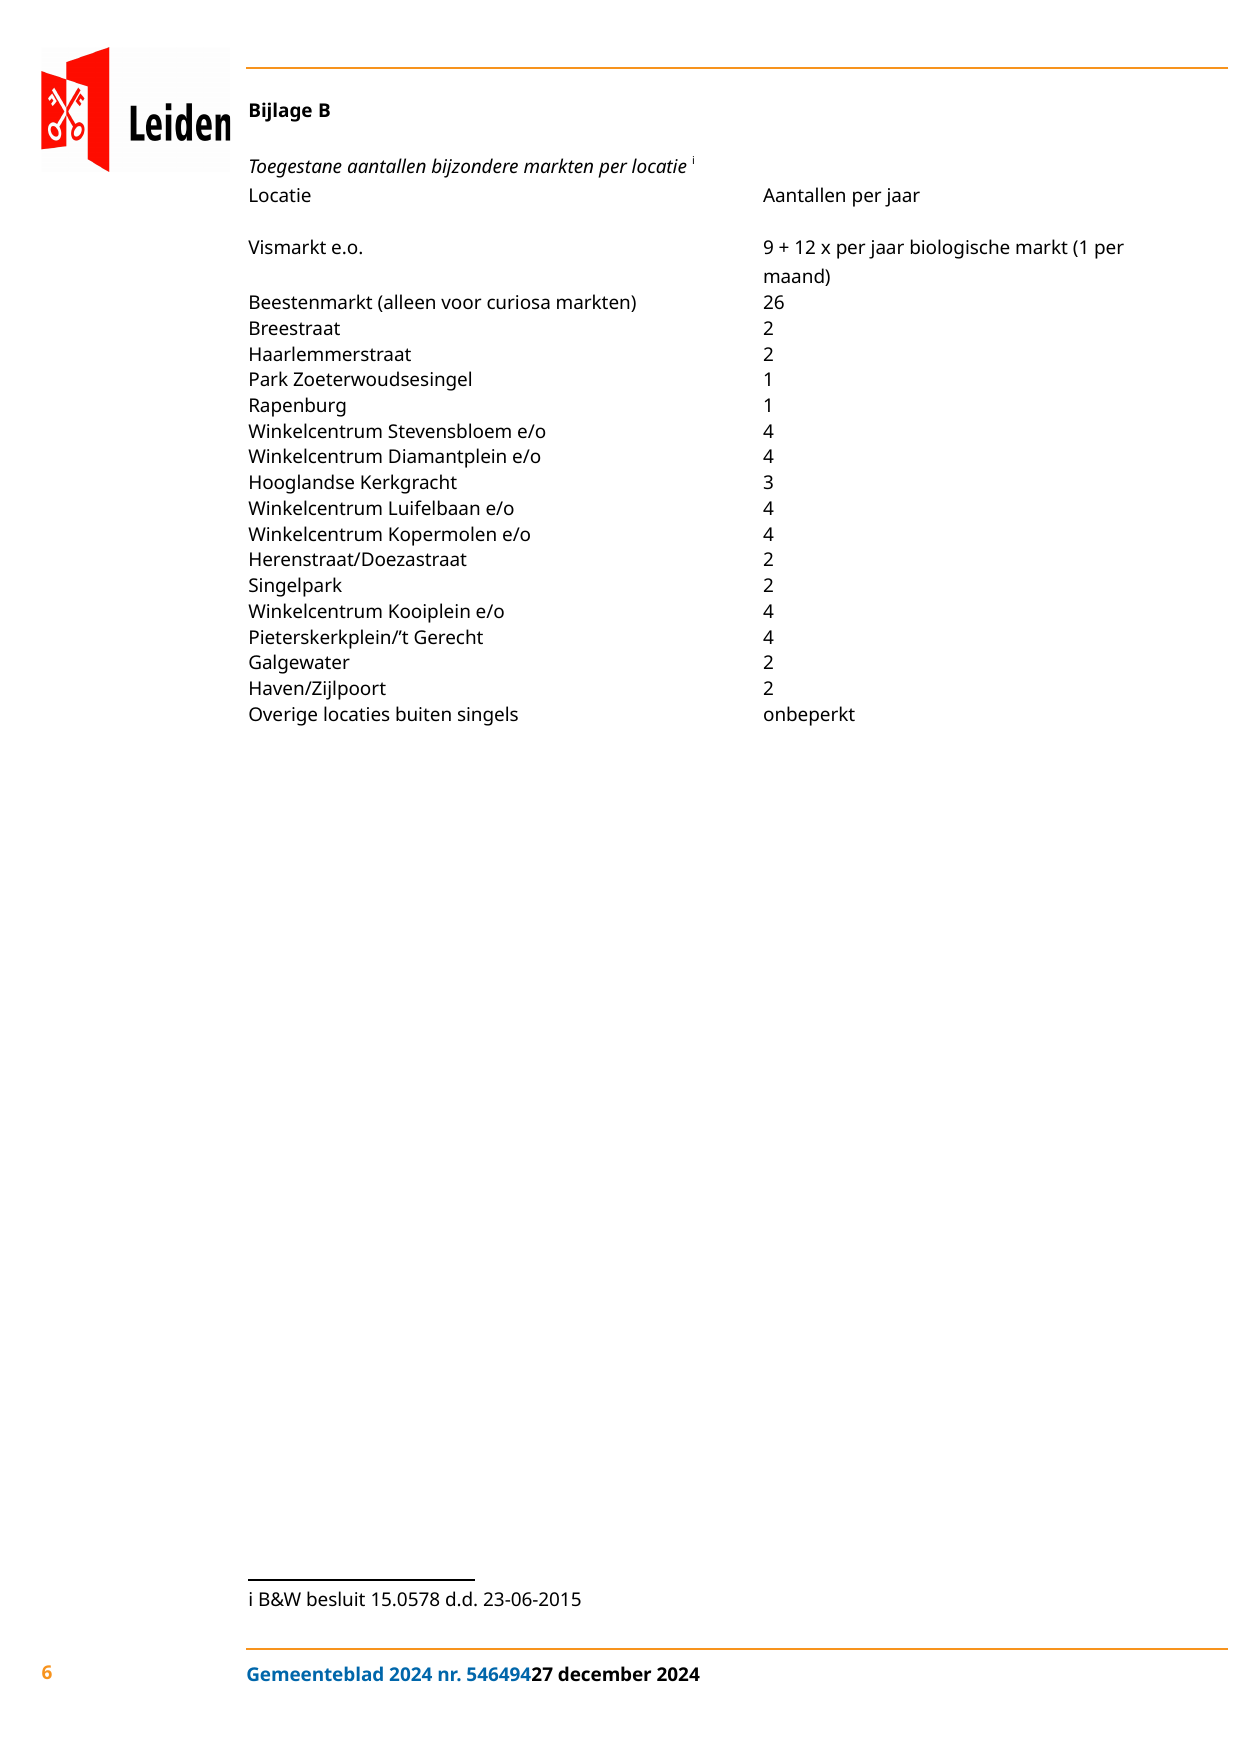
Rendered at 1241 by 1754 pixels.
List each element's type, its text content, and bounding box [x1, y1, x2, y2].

table_cell Haven/Zijlpoort [248, 675, 763, 701]
table_cell 4 [763, 444, 1152, 469]
text Toegestane aantallen bijzondere markten per locatie [248, 153, 1152, 179]
table_cell 4 [763, 418, 1152, 444]
table_cell Breestraat [248, 315, 763, 341]
table_cell onbeperkt [763, 701, 1152, 727]
table_cell Winkelcentrum Luifelbaan e/o [248, 495, 763, 521]
table_cell Herenstraat/Doezastraat [248, 547, 763, 572]
picture [41, 47, 231, 172]
table_cell 9 + 12 x per jaar biologische markt (1 per maand) [763, 234, 1152, 289]
text B&W besluit 15.0578 d.d. 23-06-2015 [248, 1586, 1152, 1612]
table_cell Vismarkt e.o. [248, 234, 763, 289]
table_header Locatie [248, 183, 763, 208]
table_cell 2 [763, 547, 1152, 572]
table_cell 1 [763, 392, 1152, 418]
table_cell 2 [763, 573, 1152, 598]
table_cell Pieterskerkplein/’t Gerecht [248, 624, 763, 649]
table_cell Galgewater [248, 650, 763, 675]
table_cell 2 [763, 315, 1152, 341]
table_cell Park Zoeterwoudsesingel [248, 367, 763, 392]
table_header Aantallen per jaar [763, 183, 1152, 208]
table_cell Winkelcentrum Stevensbloem e/o [248, 418, 763, 444]
table_cell 4 [763, 521, 1152, 547]
table_cell Winkelcentrum Kopermolen e/o [248, 521, 763, 547]
table_cell Singelpark [248, 573, 763, 598]
table_cell [763, 208, 1152, 234]
table_cell 4 [763, 495, 1152, 521]
table_cell Overige locaties buiten singels [248, 701, 763, 727]
text Bijlage B [248, 95, 1152, 123]
table_cell 2 [763, 675, 1152, 701]
table_cell 4 [763, 598, 1152, 624]
table_cell 2 [763, 650, 1152, 675]
table_cell Rapenburg [248, 392, 763, 418]
table_cell Beestenmarkt (alleen voor curiosa markten) [248, 289, 763, 315]
table_cell 2 [763, 341, 1152, 367]
table_cell Winkelcentrum Kooiplein e/o [248, 598, 763, 624]
table_cell 26 [763, 289, 1152, 315]
table_cell Hooglandse Kerkgracht [248, 470, 763, 495]
table_cell 1 [763, 367, 1152, 392]
table_cell 3 [763, 470, 1152, 495]
table_cell Winkelcentrum Diamantplein e/o [248, 444, 763, 469]
table_cell [248, 208, 763, 234]
table_cell 4 [763, 624, 1152, 649]
table_cell Haarlemmerstraat [248, 341, 763, 367]
